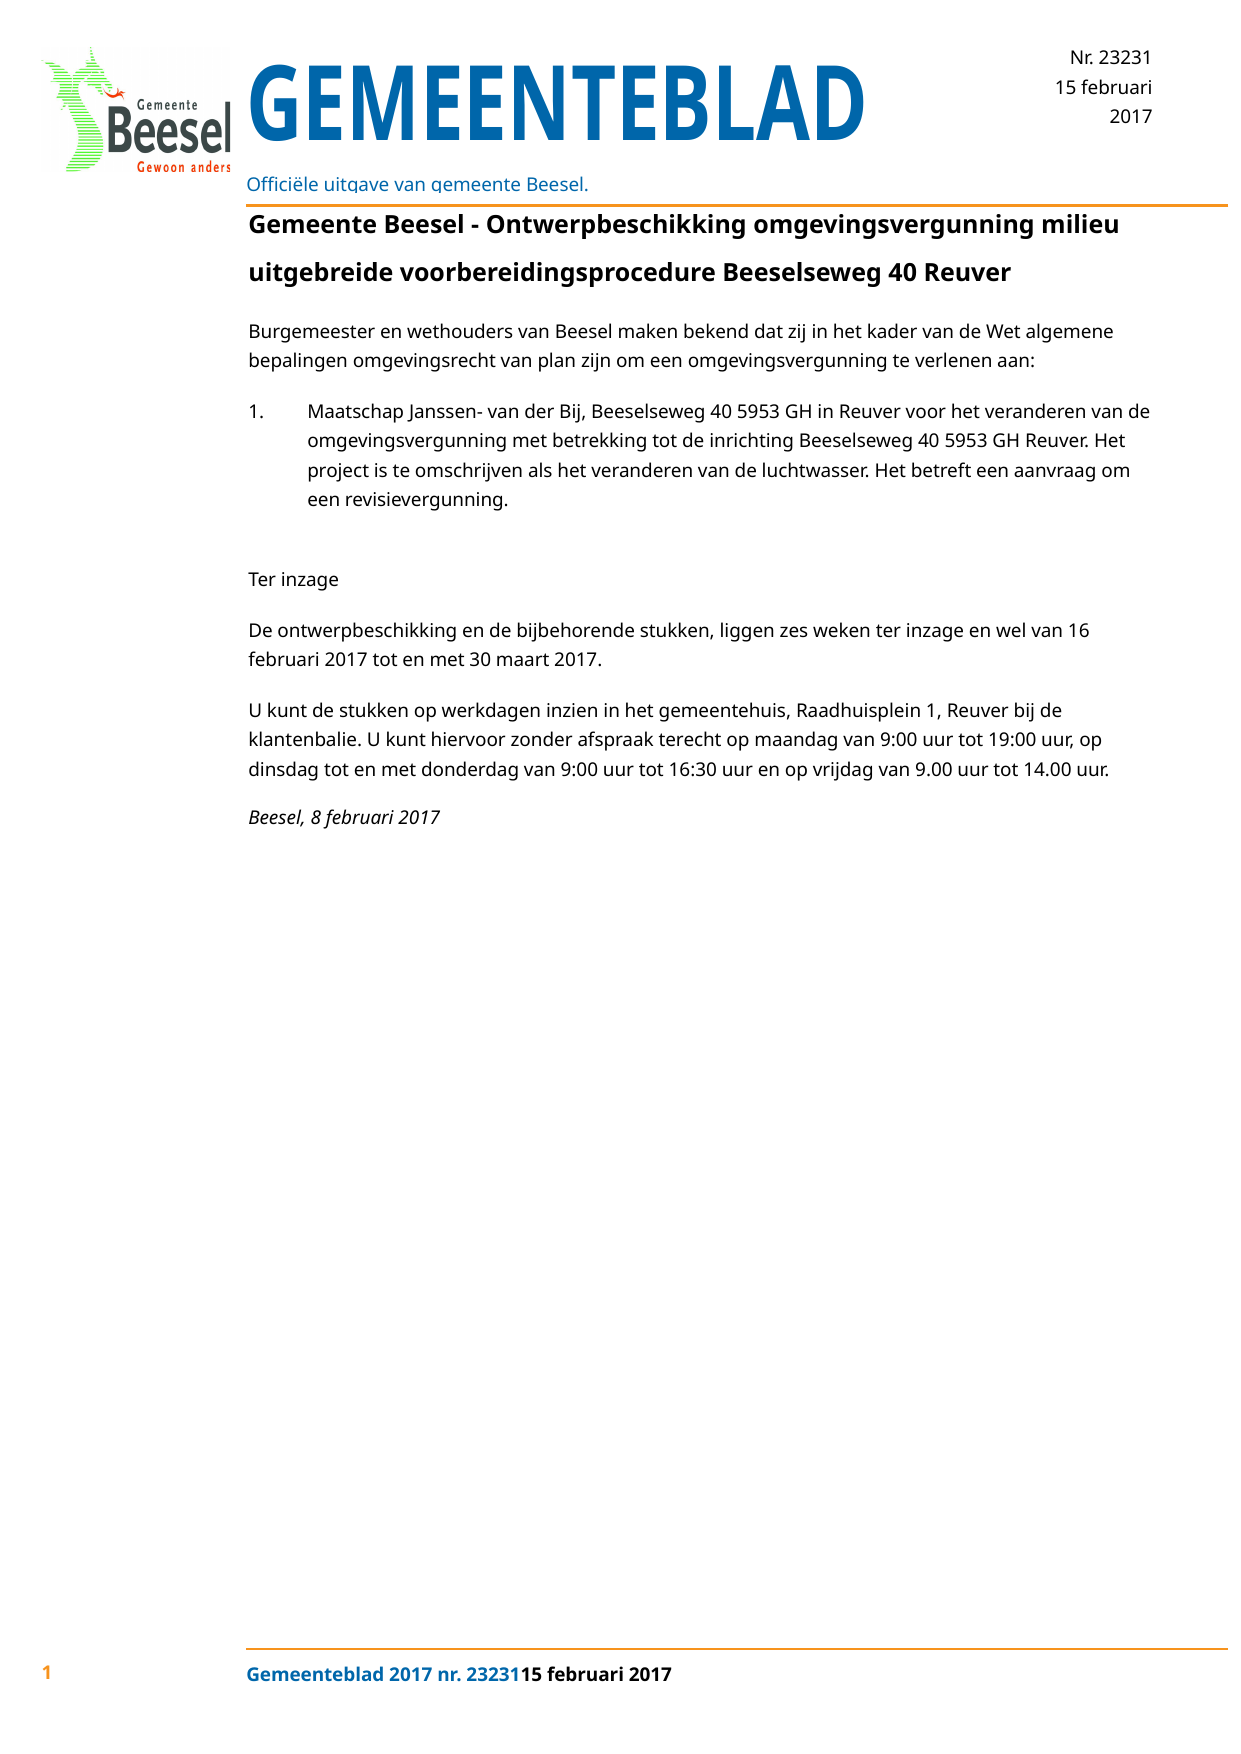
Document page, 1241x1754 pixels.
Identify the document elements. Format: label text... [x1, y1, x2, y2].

text Beesel, 8 februari 2017 [248, 804, 1152, 830]
list Maatschap Janssen- van der Bij, Beeselseweg 40 5953 GH in Reuver voor het veranderen van de omgevingsvergunning met betrekking tot de inrichting Beeselseweg 40 5953 GH Reuver. Het project is te omschrijven als het veranderen van de luchtwasser. Het betreft een aanvraag om een revisievergunning. [248, 398, 1152, 512]
text De ontwerpbeschikking en de bijbehorende stukken, liggen zes weken ter inzage en wel van 16 februari 2017 tot en met 30 maart 2017. [248, 617, 1152, 672]
text Burgemeester en wethouders van Beesel maken bekend dat zij in het kader van de Wet algemene bepalingen omgevingsrecht van plan zijn om een omgevingsvergunning te verlenen aan: [248, 318, 1152, 373]
text Ter inzage [248, 567, 1152, 592]
text U kunt de stukken op werkdagen inzien in het gemeentehuis, Raadhuisplein 1, Reuver bij de klantenbalie. U kunt hiervoor zonder afspraak terecht op maandag van 9:00 uur tot 19:00 uur, op dinsdag tot en met donderdag van 9:00 uur tot 16:30 uur en op vrijdag van 9.00 uur tot 14.00 uur. [248, 697, 1152, 782]
picture [41, 47, 231, 172]
text Gemeente Beesel - Ontwerpbeschikking omgevingsvergunning milieu uitgebreide voorbereidingsprocedure Beeselseweg 40 Reuver [248, 207, 1152, 288]
